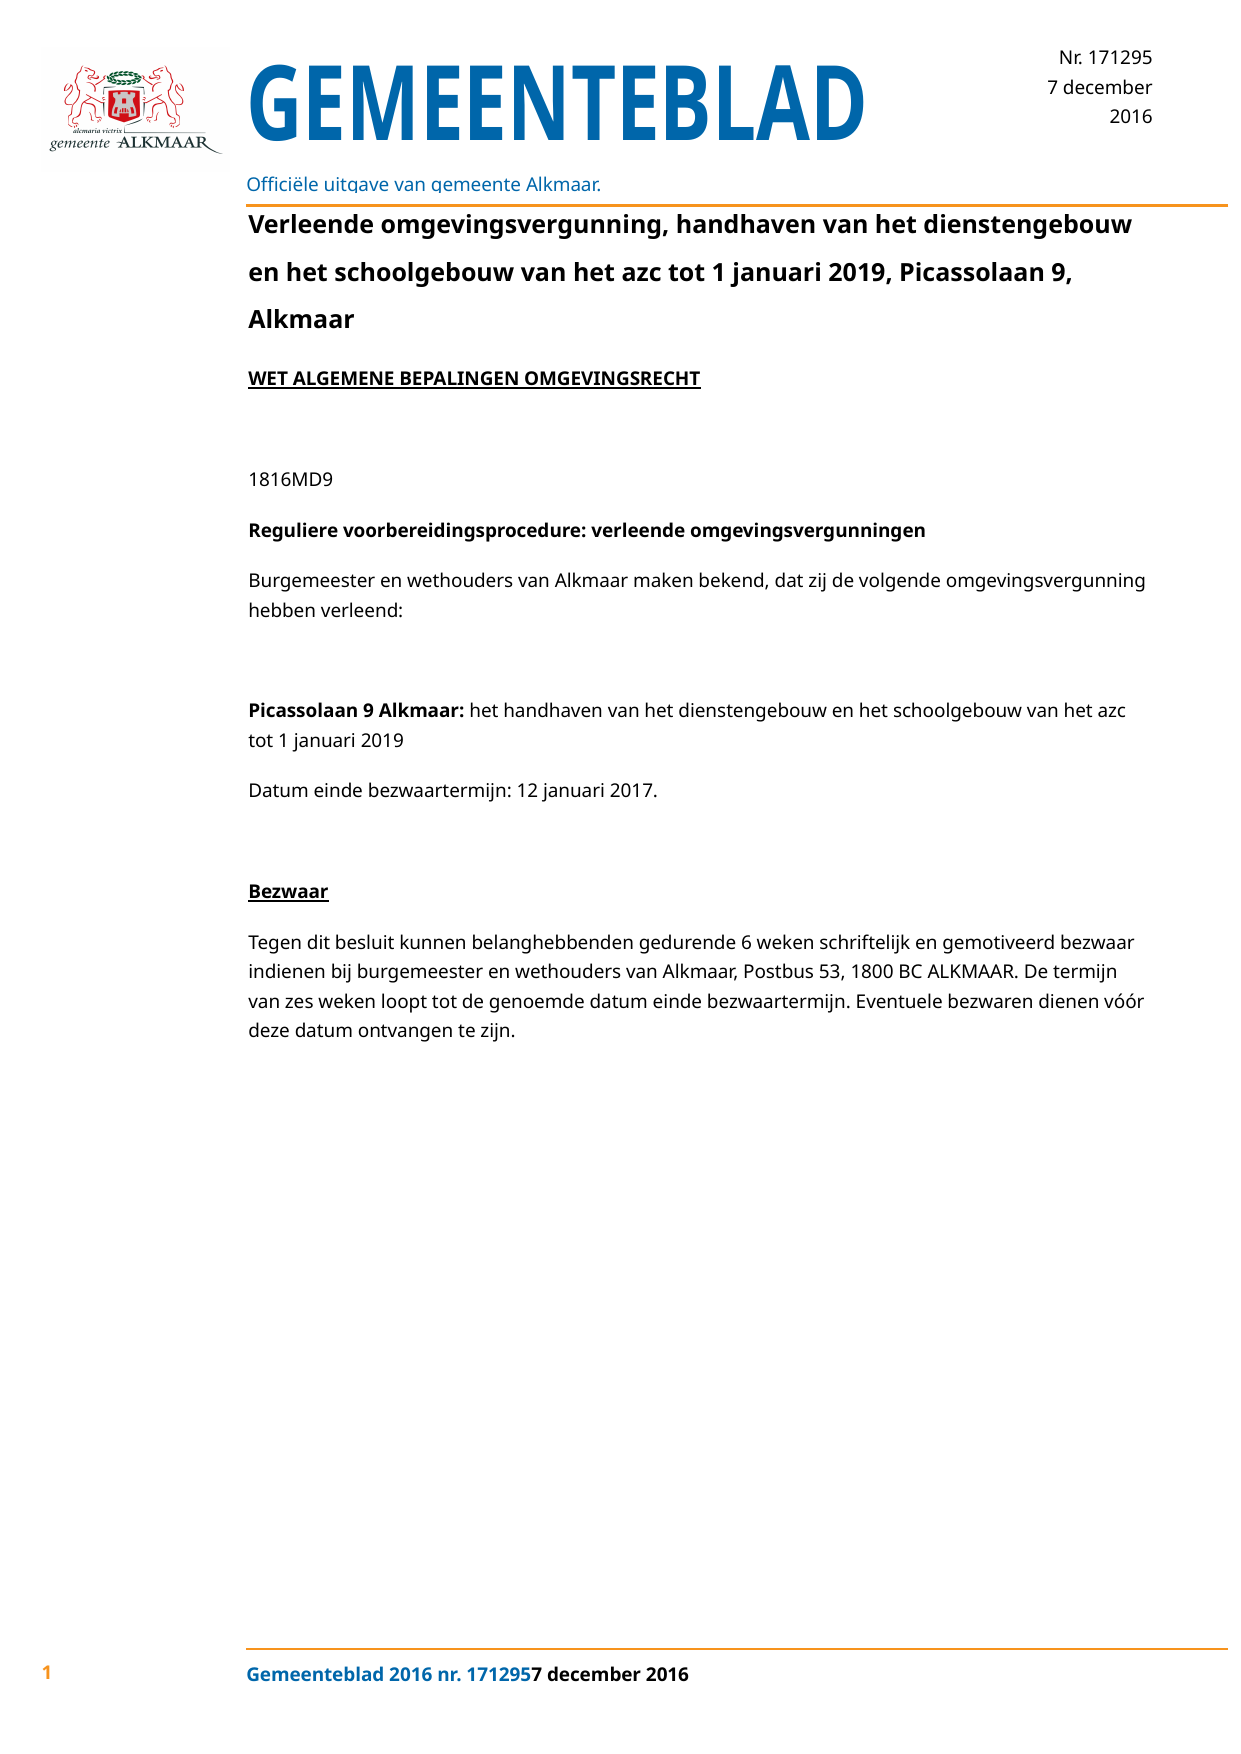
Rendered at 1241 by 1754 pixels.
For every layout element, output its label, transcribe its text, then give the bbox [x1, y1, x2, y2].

text Burgemeester en wethouders van Alkmaar maken bekend, dat zij de volgende omgevingsvergunning hebben verleend: [248, 567, 1152, 622]
picture [41, 47, 231, 172]
text Tegen dit besluit kunnen belanghebbenden gedurende 6 weken schriftelijk en gemotiveerd bezwaar indienen bij burgemeester en wethouders van Alkmaar, Postbus 53, 1800 BC ALKMAAR. De termijn van zes weken loopt tot de genoemde datum einde bezwaartermijn. Eventuele bezwaren dienen vóór deze datum ontvangen te zijn. [248, 929, 1152, 1043]
text WET ALGEMENE BEPALINGEN OMGEVINGSRECHT [248, 366, 1152, 391]
text Reguliere voorbereidingsprocedure: verleende omgevingsvergunningen [248, 517, 1152, 542]
text Bezwaar [248, 878, 1152, 904]
text 1816MD9 [248, 466, 1152, 492]
text Datum einde bezwaartermijn: 12 januari 2017. [248, 778, 1152, 803]
text Picassolaan 9 Alkmaar: het handhaven van het dienstengebouw en het schoolgebouw van het azc tot 1 januari 2019 [248, 698, 1152, 753]
text Verleende omgevingsvergunning, handhaven van het dienstengebouw en het schoolgebouw van het azc tot 1 januari 2019, Picassolaan 9, Alkmaar [248, 207, 1152, 336]
